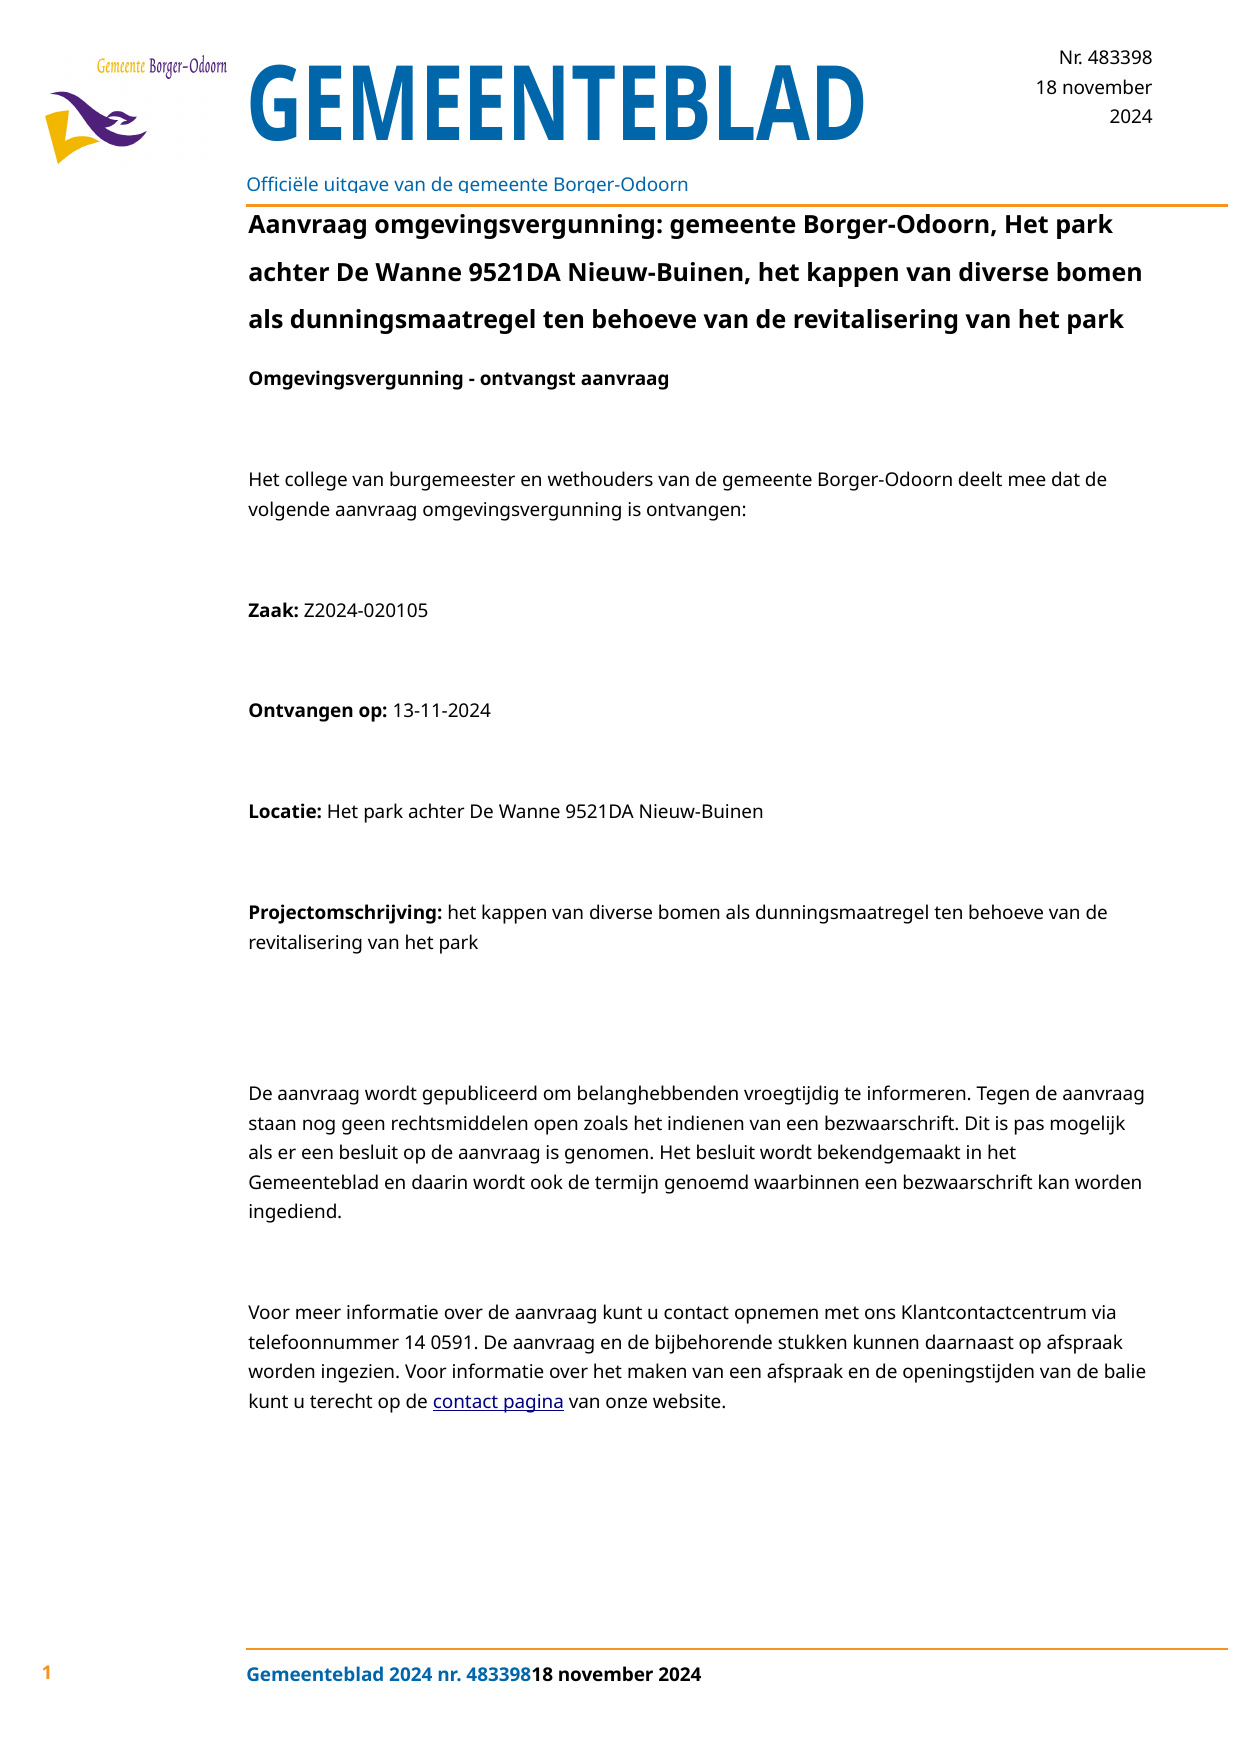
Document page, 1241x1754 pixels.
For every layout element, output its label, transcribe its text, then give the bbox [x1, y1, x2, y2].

picture [41, 47, 231, 172]
text Omgevingsvergunning - ontvangst aanvraag [248, 366, 1152, 391]
text Projectomschrijving: het kappen van diverse bomen als dunningsmaatregel ten behoeve van de revitalisering van het park [248, 899, 1152, 954]
text Aanvraag omgevingsvergunning: gemeente Borger-Odoorn, Het park achter De Wanne 9521DA Nieuw-Buinen, het kappen van diverse bomen als dunningsmaatregel ten behoeve van de revitalisering van het park [248, 207, 1152, 336]
text De aanvraag wordt gepubliceerd om belanghebbenden vroegtijdig te informeren. Tegen de aanvraag staan nog geen rechtsmiddelen open zoals het indienen van een bezwaarschrift. Dit is pas mogelijk als er een besluit op de aanvraag is genomen. Het besluit wordt bekendgemaakt in het Gemeenteblad en daarin wordt ook de termijn genoemd waarbinnen een bezwaarschrift kan worden ingediend. [248, 1080, 1152, 1224]
text Ontvangen op: 13-11-2024 [248, 698, 1152, 723]
text Zaak: Z2024-020105 [248, 597, 1152, 622]
text Locatie: Het park achter De Wanne 9521DA Nieuw-Buinen [248, 798, 1152, 824]
text Het college van burgemeester en wethouders van de gemeente Borger-Odoorn deelt mee dat de volgende aanvraag omgevingsvergunning is ontvangen: [248, 466, 1152, 522]
text Voor meer informatie over de aanvraag kunt u contact opnemen met ons Klantcontactcentrum via telefoonnummer 14 0591. De aanvraag en de bijbehorende stukken kunnen daarnaast op afspraak worden ingezien. Voor informatie over het maken van een afspraak en de openingstijden van de balie kunt u terecht op de contact pagina van onze website. [248, 1299, 1152, 1414]
